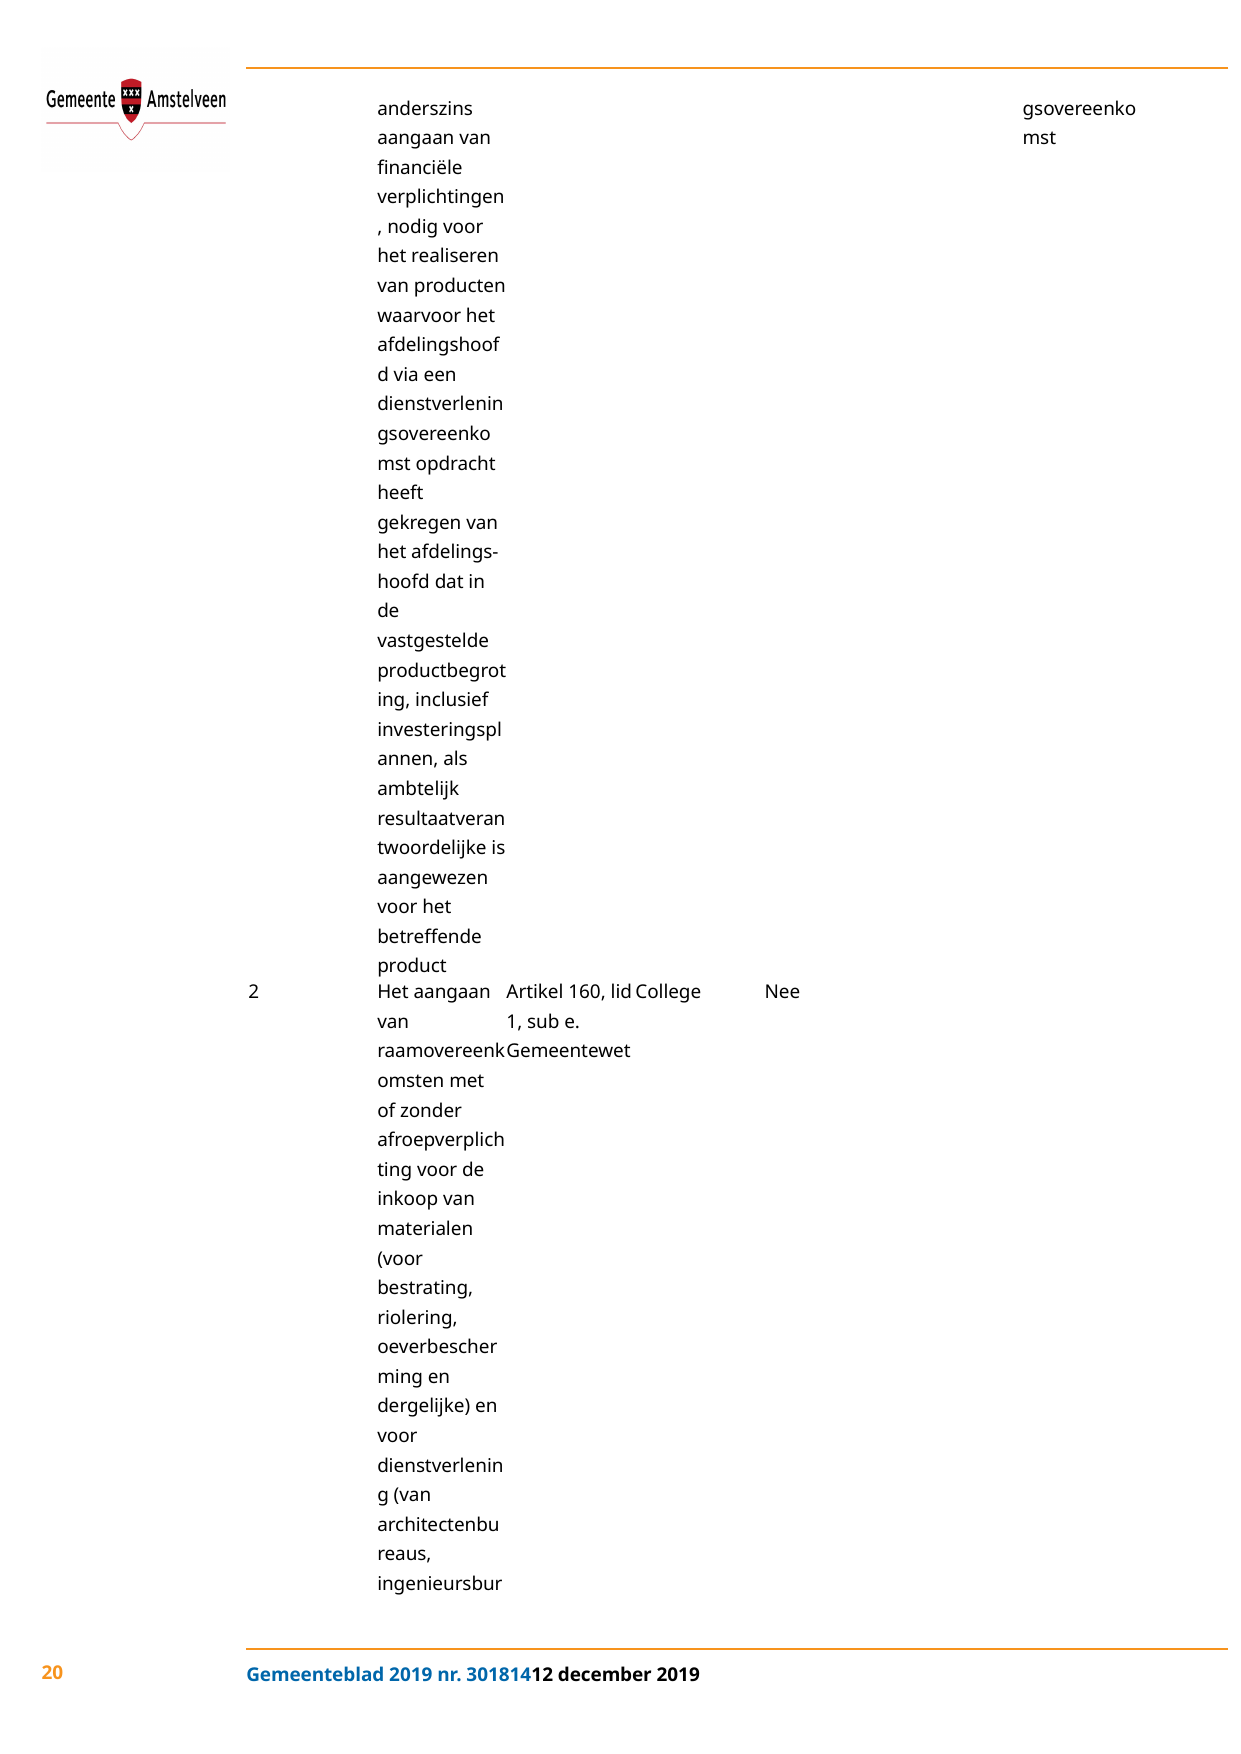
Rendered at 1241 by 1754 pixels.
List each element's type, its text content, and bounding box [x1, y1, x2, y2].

table_cell [894, 979, 1022, 1596]
table_cell [506, 95, 635, 978]
table_cell Het aangaan van raamovereenkomsten met of zonder afroepverplichting voor de inkoop van materialen (voor bestrating, riolering, oeverbescherming en dergelijke) en voor dienstverlening (van architectenbureaus, ingenieursbur [377, 979, 506, 1596]
table_cell [764, 95, 893, 978]
table_cell Nee [764, 979, 893, 1596]
table_cell 2 [248, 979, 377, 1596]
table_cell Artikel 160, lid 1, sub e. Gemeentewet [506, 979, 635, 1596]
table_cell [635, 95, 764, 978]
table_cell gsovereenkomst [1023, 95, 1152, 978]
table_cell [1023, 979, 1152, 1596]
table_cell [248, 95, 377, 978]
picture [41, 47, 231, 172]
table_cell anderszins aangaan van financiële verplichtingen, nodig voor het realiseren van producten waarvoor het afdelingshoofd via een dienstverleningsovereenkomst opdracht heeft gekregen van het afdelings- hoofd dat in de vastgestelde productbegroting, inclusief investeringsplannen, als ambtelijk resultaatverantwoordelijke is aangewezen voor het betreffende product [377, 95, 506, 978]
table_cell [894, 95, 1022, 978]
table_cell College [635, 979, 764, 1596]
